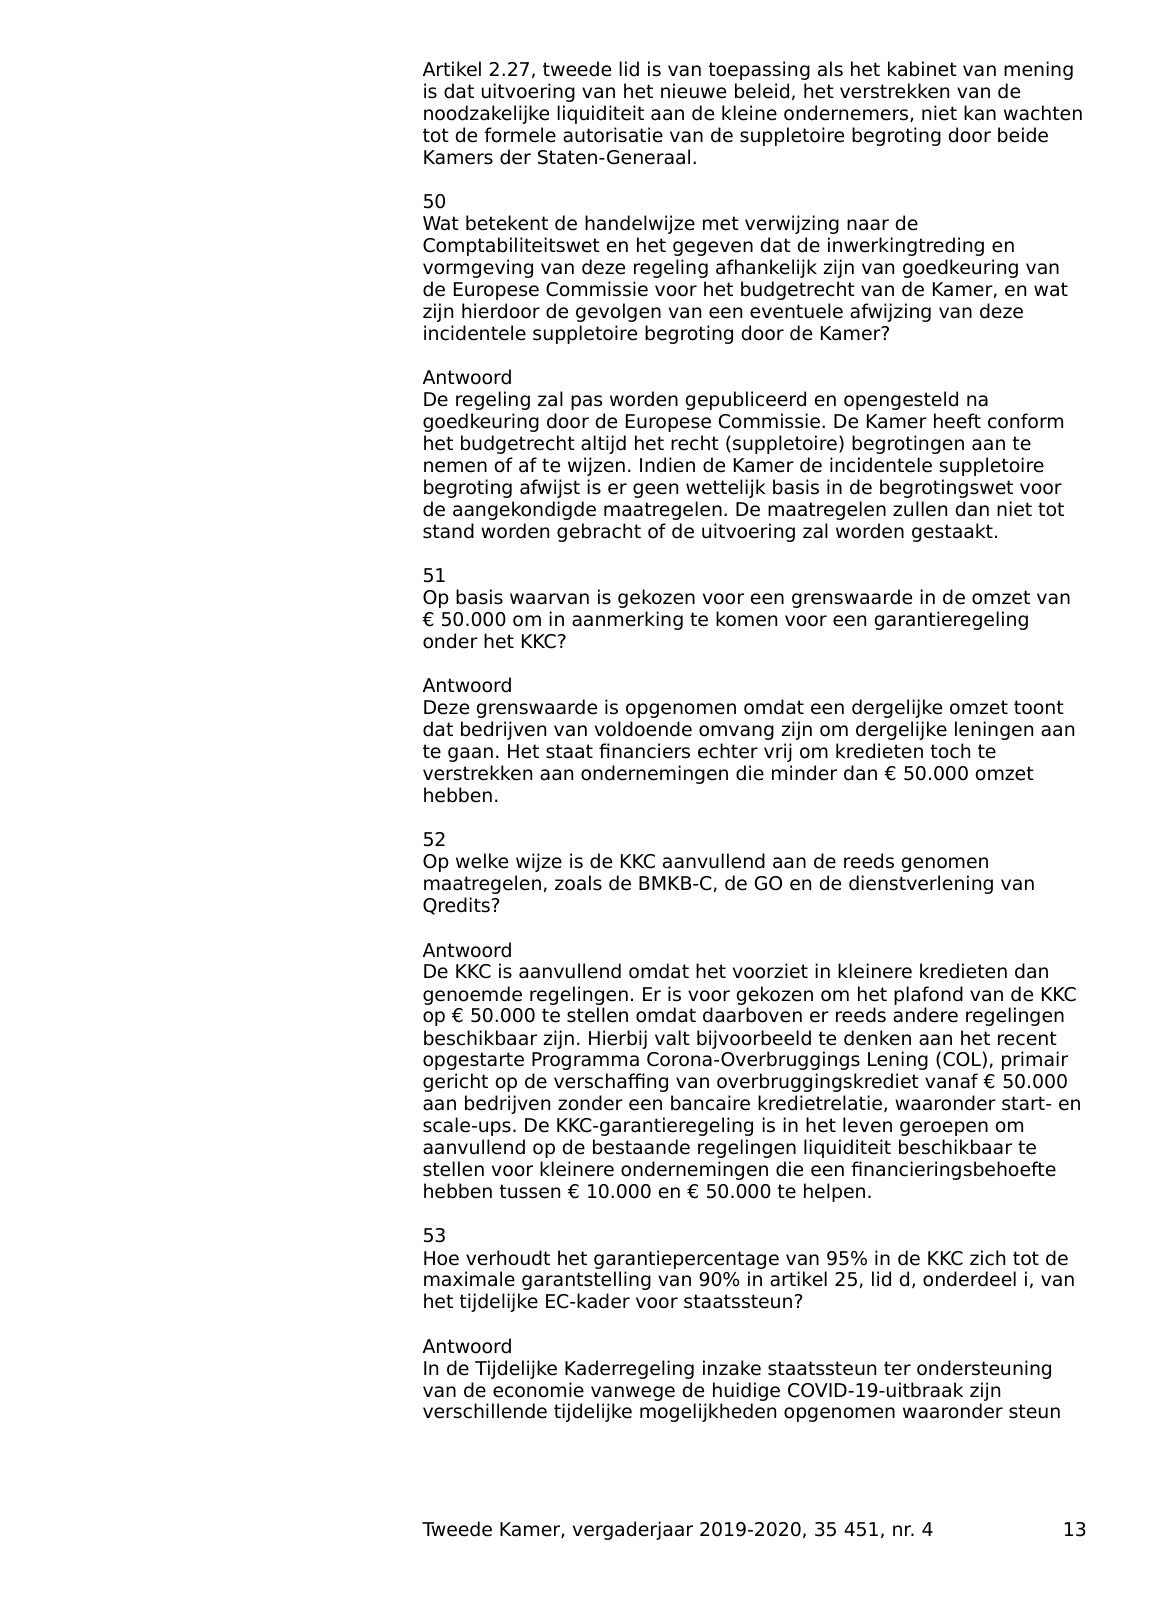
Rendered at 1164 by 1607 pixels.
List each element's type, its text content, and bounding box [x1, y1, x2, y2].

text In de Tijdelijke Kaderregeling inzake staatssteun ter ondersteuning van de economie vanwege de huidige COVID-19-uitbraak zijn verschillende tijdelijke mogelijkheden opgenomen waaronder steun [422, 1357, 1087, 1423]
text 51 [422, 565, 1087, 587]
text Hoe verhoudt het garantiepercentage van 95% in de KKC zich tot de maximale garantstelling van 90% in artikel 25, lid d, onderdeel i, van het tijdelijke EC-kader voor staatssteun? [422, 1247, 1087, 1313]
text Antwoord [422, 939, 1087, 961]
text Antwoord [422, 367, 1087, 389]
text 52 [422, 829, 1087, 851]
text 50 [422, 191, 1087, 213]
text Op basis waarvan is gekozen voor een grenswaarde in de omzet van € 50.000 om in aanmerking te komen voor een garantieregeling onder het KKC? [422, 587, 1087, 653]
text Wat betekent de handelwijze met verwijzing naar de Comptabiliteitswet en het gegeven dat de inwerkingtreding en vormgeving van deze regeling afhankelijk zijn van goedkeuring van de Europese Commissie voor het budgetrecht van de Kamer, en wat zijn hierdoor de gevolgen van een eventuele afwijzing van deze incidentele suppletoire begroting door de Kamer? [422, 213, 1087, 345]
text Antwoord [422, 1336, 1087, 1357]
text De KKC is aanvullend omdat het voorziet in kleinere kredieten dan genoemde regelingen. Er is voor gekozen om het plafond van de KKC op € 50.000 te stellen omdat daarboven er reeds andere regelingen beschikbaar zijn. Hierbij valt bijvoorbeeld te denken aan het recent opgestarte Programma Corona-Overbruggings Lening (COL), primair gericht op de verschaffing van overbruggingskrediet vanaf € 50.000 aan bedrijven zonder een bancaire kredietrelatie, waaronder start- en scale-ups. De KKC-garantieregeling is in het leven geroepen om aanvullend op de bestaande regelingen liquiditeit beschikbaar te stellen voor kleinere ondernemingen die een financieringsbehoefte hebben tussen € 10.000 en € 50.000 te helpen. [422, 961, 1087, 1203]
text Antwoord [422, 675, 1087, 697]
text Deze grenswaarde is opgenomen omdat een dergelijke omzet toont dat bedrijven van voldoende omvang zijn om dergelijke leningen aan te gaan. Het staat financiers echter vrij om kredieten toch te verstrekken aan ondernemingen die minder dan € 50.000 omzet hebben. [422, 697, 1087, 807]
text Op welke wijze is de KKC aanvullend aan de reeds genomen maatregelen, zoals de BMKB-C, de GO en de dienstverlening van Qredits? [422, 851, 1087, 917]
text De regeling zal pas worden gepubliceerd en opengesteld na goedkeuring door de Europese Commissie. De Kamer heeft conform het budgetrecht altijd het recht (suppletoire) begrotingen aan te nemen of af te wijzen. Indien de Kamer de incidentele suppletoire begroting afwijst is er geen wettelijk basis in de begrotingswet voor de aangekondigde maatregelen. De maatregelen zullen dan niet tot stand worden gebracht of de uitvoering zal worden gestaakt. [422, 389, 1087, 543]
text 53 [422, 1225, 1087, 1247]
text Artikel 2.27, tweede lid is van toepassing als het kabinet van mening is dat uitvoering van het nieuwe beleid, het verstrekken van de noodzakelijke liquiditeit aan de kleine ondernemers, niet kan wachten tot de formele autorisatie van de suppletoire begroting door beide Kamers der Staten-Generaal. [422, 59, 1087, 169]
